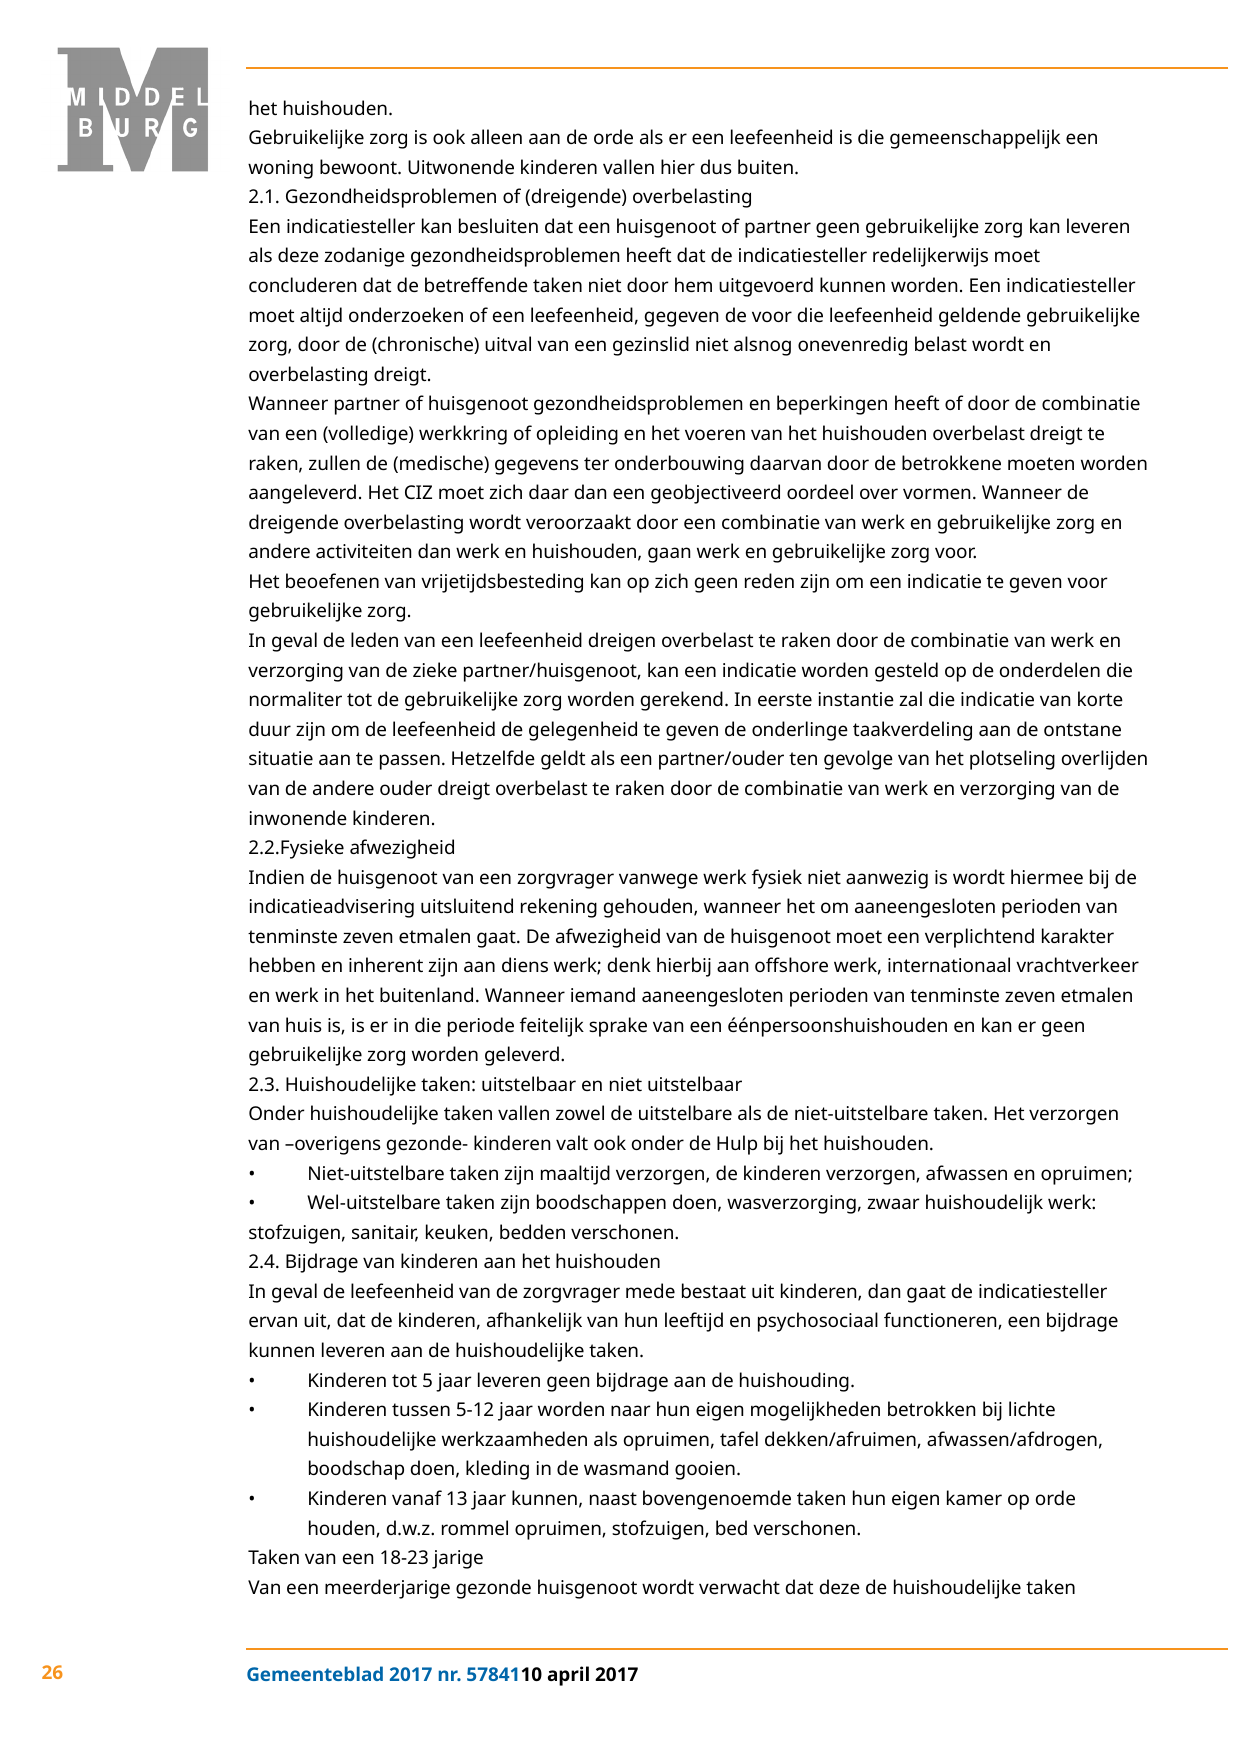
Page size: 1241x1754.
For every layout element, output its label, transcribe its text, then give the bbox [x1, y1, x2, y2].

text 2.2.Fysieke afwezigheid [248, 834, 1152, 860]
text 2.1. Gezondheidsproblemen of (dreigende) overbelasting [248, 183, 1152, 209]
list Niet-uitstelbare taken zijn maaltijd verzorgen, de kinderen verzorgen, afwassen en opruimen; [248, 1160, 1152, 1186]
text Gebruikelijke zorg is ook alleen aan de orde als er een leefeenheid is die gemeenschappelijk een woning bewoont. Uitwonende kinderen vallen hier dus buiten. [248, 124, 1152, 180]
text Een indicatiesteller kan besluiten dat een huisgenoot of partner geen gebruikelijke zorg kan leveren als deze zodanige gezondheidsproblemen heeft dat de indicatiesteller redelijkerwijs moet concluderen dat de betreffende taken niet door hem uitgevoerd kunnen worden. Een indicatiesteller moet altijd onderzoeken of een leefeenheid, gegeven de voor die leefeenheid geldende gebruikelijke zorg, door de (chronische) uitval van een gezinslid niet alsnog onevenredig belast wordt en overbelasting dreigt. [248, 213, 1152, 387]
text het huishouden. [248, 95, 1152, 121]
text Wanneer partner of huisgenoot gezondheidsproblemen en beperkingen heeft of door de combinatie van een (volledige) werkkring of opleiding en het voeren van het huishouden overbelast dreigt te raken, zullen de (medische) gegevens ter onderbouwing daarvan door de betrokkene moeten worden aangeleverd. Het CIZ moet zich daar dan een geobjectiveerd oordeel over vormen. Wanneer de dreigende overbelasting wordt veroorzaakt door een combinatie van werk en gebruikelijke zorg en andere activiteiten dan werk en huishouden, gaan werk en gebruikelijke zorg voor. [248, 391, 1152, 564]
text Onder huishoudelijke taken vallen zowel de uitstelbare als de niet-uitstelbare taken. Het verzorgen van –overigens gezonde- kinderen valt ook onder de Hulp bij het huishouden. [248, 1101, 1152, 1156]
text 2.3. Huishoudelijke taken: uitstelbaar en niet uitstelbaar [248, 1071, 1152, 1097]
picture [41, 47, 231, 172]
text 2.4. Bijdrage van kinderen aan het huishouden [248, 1248, 1152, 1274]
text In geval de leden van een leefeenheid dreigen overbelast te raken door de combinatie van werk en verzorging van de zieke partner/huisgenoot, kan een indicatie worden gesteld op de onderdelen die normaliter tot de gebruikelijke zorg worden gerekend. In eerste instantie zal die indicatie van korte duur zijn om de leefeenheid de gelegenheid te geven de onderlinge taakverdeling aan de ontstane situatie aan te passen. Hetzelfde geldt als een partner/ouder ten gevolge van het plotseling overlijden van de andere ouder dreigt overbelast te raken door de combinatie van werk en verzorging van de inwonende kinderen. [248, 627, 1152, 831]
list Kinderen vanaf 13 jaar kunnen, naast bovengenoemde taken hun eigen kamer op orde houden, d.w.z. rommel opruimen, stofzuigen, bed verschonen. [248, 1485, 1152, 1541]
text Indien de huisgenoot van een zorgvrager vanwege werk fysiek niet aanwezig is wordt hiermee bij de indicatieadvisering uitsluitend rekening gehouden, wanneer het om aaneengesloten perioden van tenminste zeven etmalen gaat. De afwezigheid van de huisgenoot moet een verplichtend karakter hebben en inherent zijn aan diens werk; denk hierbij aan offshore werk, internationaal vrachtverkeer en werk in het buitenland. Wanneer iemand aaneengesloten perioden van tenminste zeven etmalen van huis is, is er in die periode feitelijk sprake van een éénpersoonshuishouden en kan er geen gebruikelijke zorg worden geleverd. [248, 864, 1152, 1067]
text Het beoefenen van vrijetijdsbesteding kan op zich geen reden zijn om een indicatie te geven voor gebruikelijke zorg. [248, 568, 1152, 623]
list Wel-uitstelbare taken zijn boodschappen doen, wasverzorging, zwaar huishoudelijk werk: [248, 1189, 1152, 1215]
list Kinderen tot 5 jaar leveren geen bijdrage aan de huishouding. [248, 1367, 1152, 1393]
text Taken van een 18-23 jarige [248, 1544, 1152, 1570]
text In geval de leefeenheid van de zorgvrager mede bestaat uit kinderen, dan gaat de indicatiesteller ervan uit, dat de kinderen, afhankelijk van hun leeftijd en psychosociaal functioneren, een bijdrage kunnen leveren aan de huishoudelijke taken. [248, 1278, 1152, 1363]
list Kinderen tussen 5-12 jaar worden naar hun eigen mogelijkheden betrokken bij lichte huishoudelijke werkzaamheden als opruimen, tafel dekken/afruimen, afwassen/afdrogen, boodschap doen, kleding in de wasmand gooien. [248, 1396, 1152, 1481]
text Van een meerderjarige gezonde huisgenoot wordt verwacht dat deze de huishoudelijke taken [248, 1574, 1152, 1600]
text stofzuigen, sanitair, keuken, bedden verschonen. [248, 1219, 1152, 1245]
